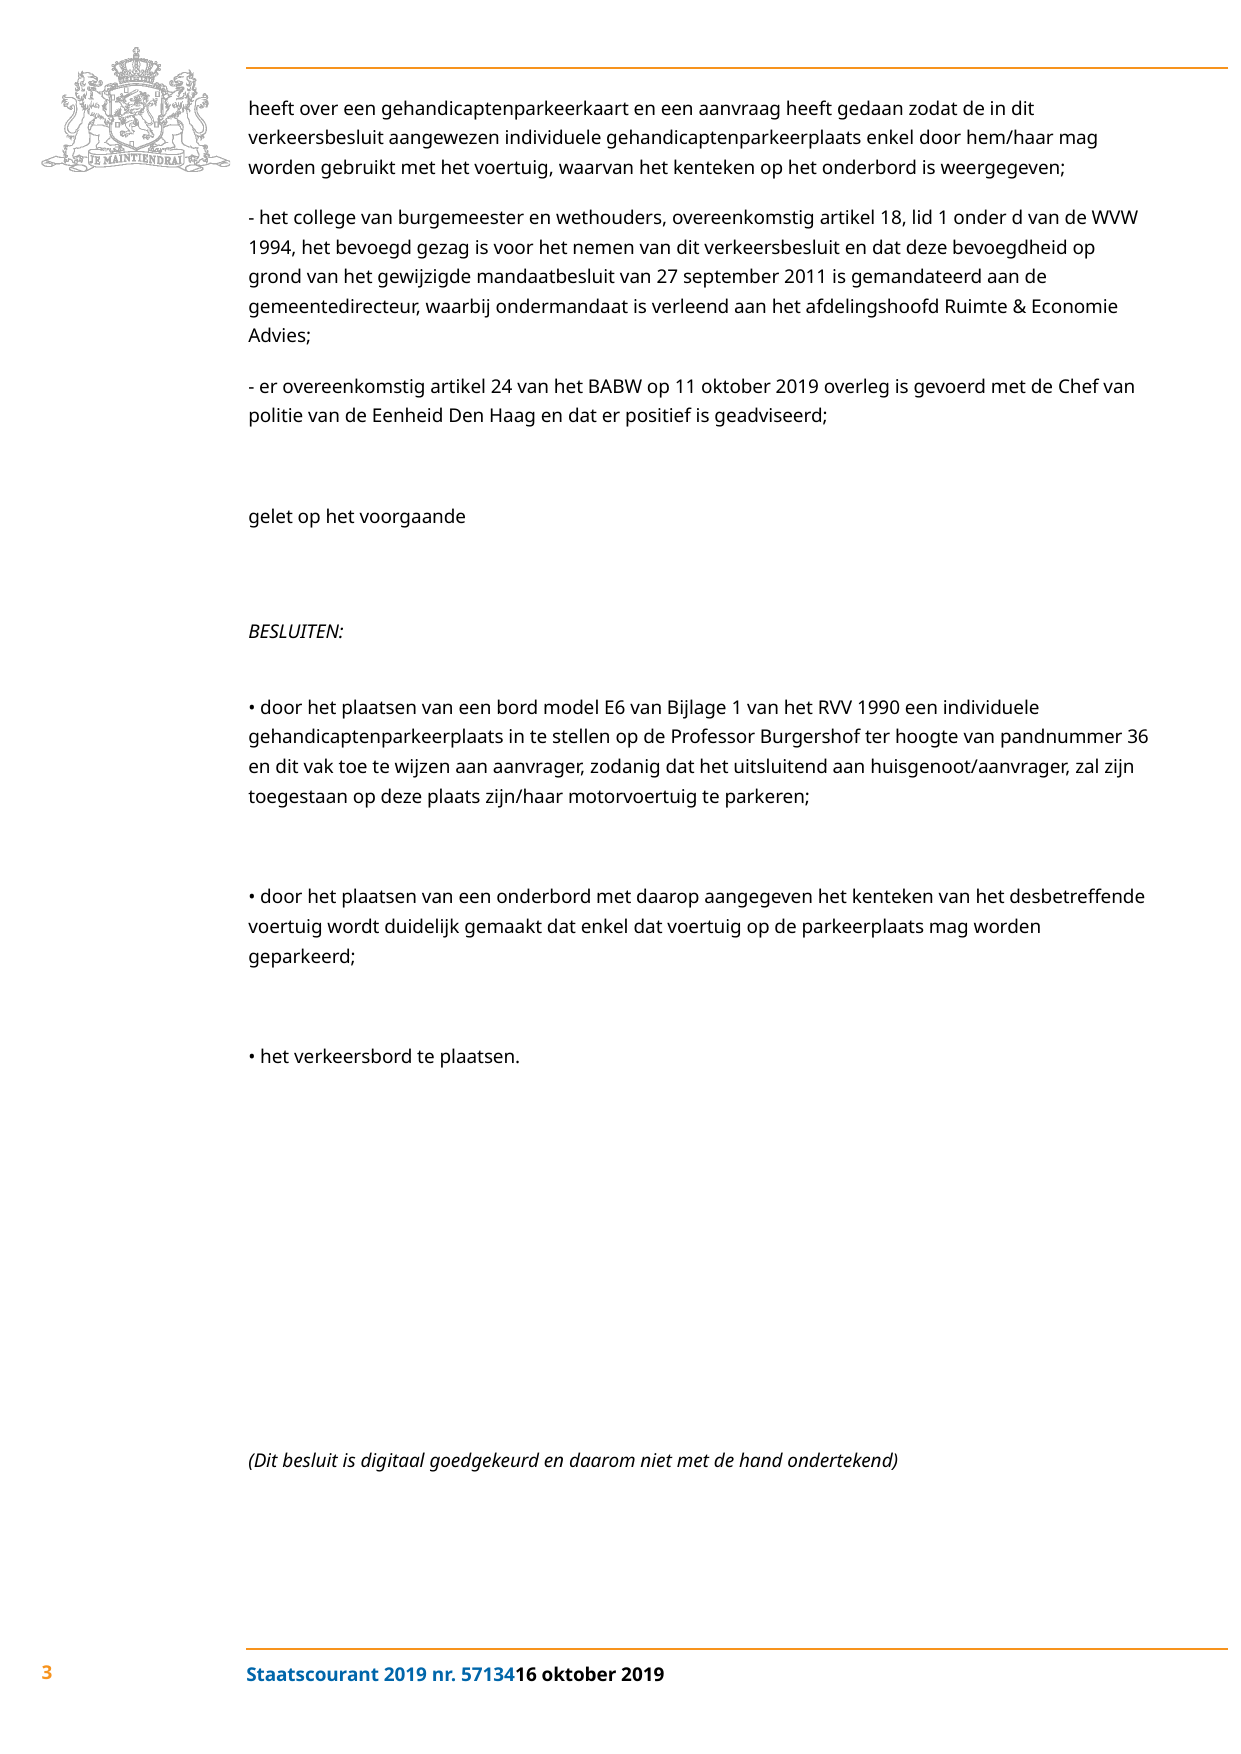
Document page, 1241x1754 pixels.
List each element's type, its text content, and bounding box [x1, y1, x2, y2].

text gelet op het voorgaande [248, 503, 1152, 529]
text - er overeenkomstig artikel 24 van het BABW op 11 oktober 2019 overleg is gevoerd met de Chef van politie van de Eenheid Den Haag en dat er positief is geadviseerd; [248, 373, 1152, 428]
picture [41, 47, 231, 172]
text heeft over een gehandicaptenparkeerkaart en een aanvraag heeft gedaan zodat de in dit verkeersbesluit aangewezen individuele gehandicaptenparkeerplaats enkel door hem/haar mag worden gebruikt met het voertuig, waarvan het kenteken op het onderbord is weergegeven; [248, 95, 1152, 180]
text • door het plaatsen van een bord model E6 van Bijlage 1 van het RVV 1990 een individuele gehandicaptenparkeerplaats in te stellen op de Professor Burgershof ter hoogte van pandnummer 36 en dit vak toe te wijzen aan aanvrager, zodanig dat het uitsluitend aan huisgenoot/aanvrager, zal zijn toegestaan op deze plaats zijn/haar motorvoertuig te parkeren; [248, 694, 1152, 808]
text BESLUITEN: [248, 618, 1152, 644]
text • het verkeersbord te plaatsen. [248, 1044, 1152, 1069]
text - het college van burgemeester en wethouders, overeenkomstig artikel 18, lid 1 onder d van de WVW 1994, het bevoegd gezag is voor het nemen van dit verkeersbesluit en dat deze bevoegdheid op grond van het gewijzigde mandaatbesluit van 27 september 2011 is gemandateerd aan de gemeentedirecteur, waarbij ondermandaat is verleend aan het afdelingshoofd Ruimte & Economie Advies; [248, 204, 1152, 348]
text • door het plaatsen van een onderbord met daarop aangegeven het kenteken van het desbetreffende voertuig wordt duidelijk gemaakt dat enkel dat voertuig op de parkeerplaats mag worden geparkeerd; [248, 884, 1152, 968]
text (Dit besluit is digitaal goedgekeurd en daarom niet met de hand ondertekend) [248, 1447, 1152, 1473]
